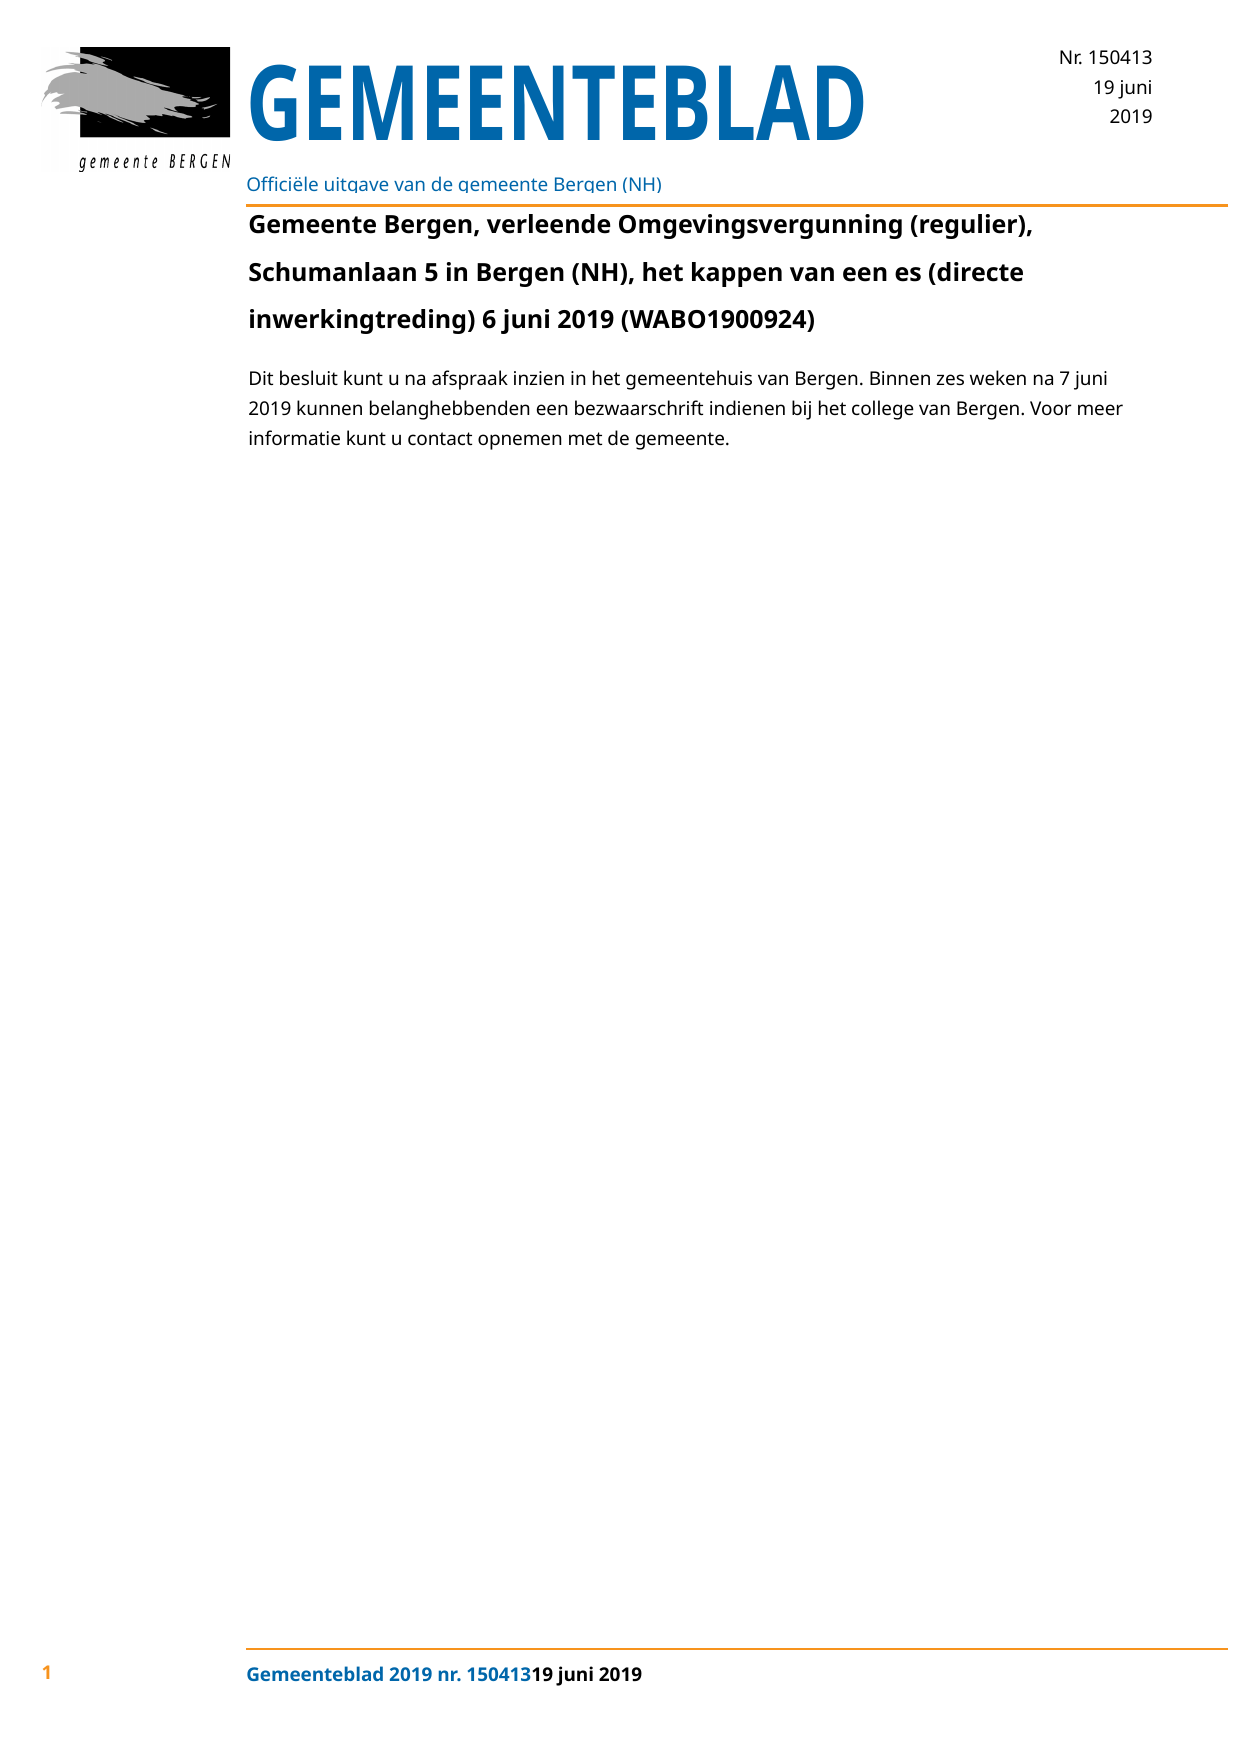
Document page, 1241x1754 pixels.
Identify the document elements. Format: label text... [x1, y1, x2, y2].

picture [41, 47, 231, 172]
text Gemeente Bergen, verleende Omgevingsvergunning (regulier), Schumanlaan 5 in Bergen (NH), het kappen van een es (directe inwerkingtreding) 6 juni 2019 (WABO1900924) [248, 207, 1152, 336]
text Dit besluit kunt u na afspraak inzien in het gemeentehuis van Bergen. Binnen zes weken na 7 juni 2019 kunnen belanghebbenden een bezwaarschrift indienen bij het college van Bergen. Voor meer informatie kunt u contact opnemen met de gemeente. [248, 366, 1152, 450]
